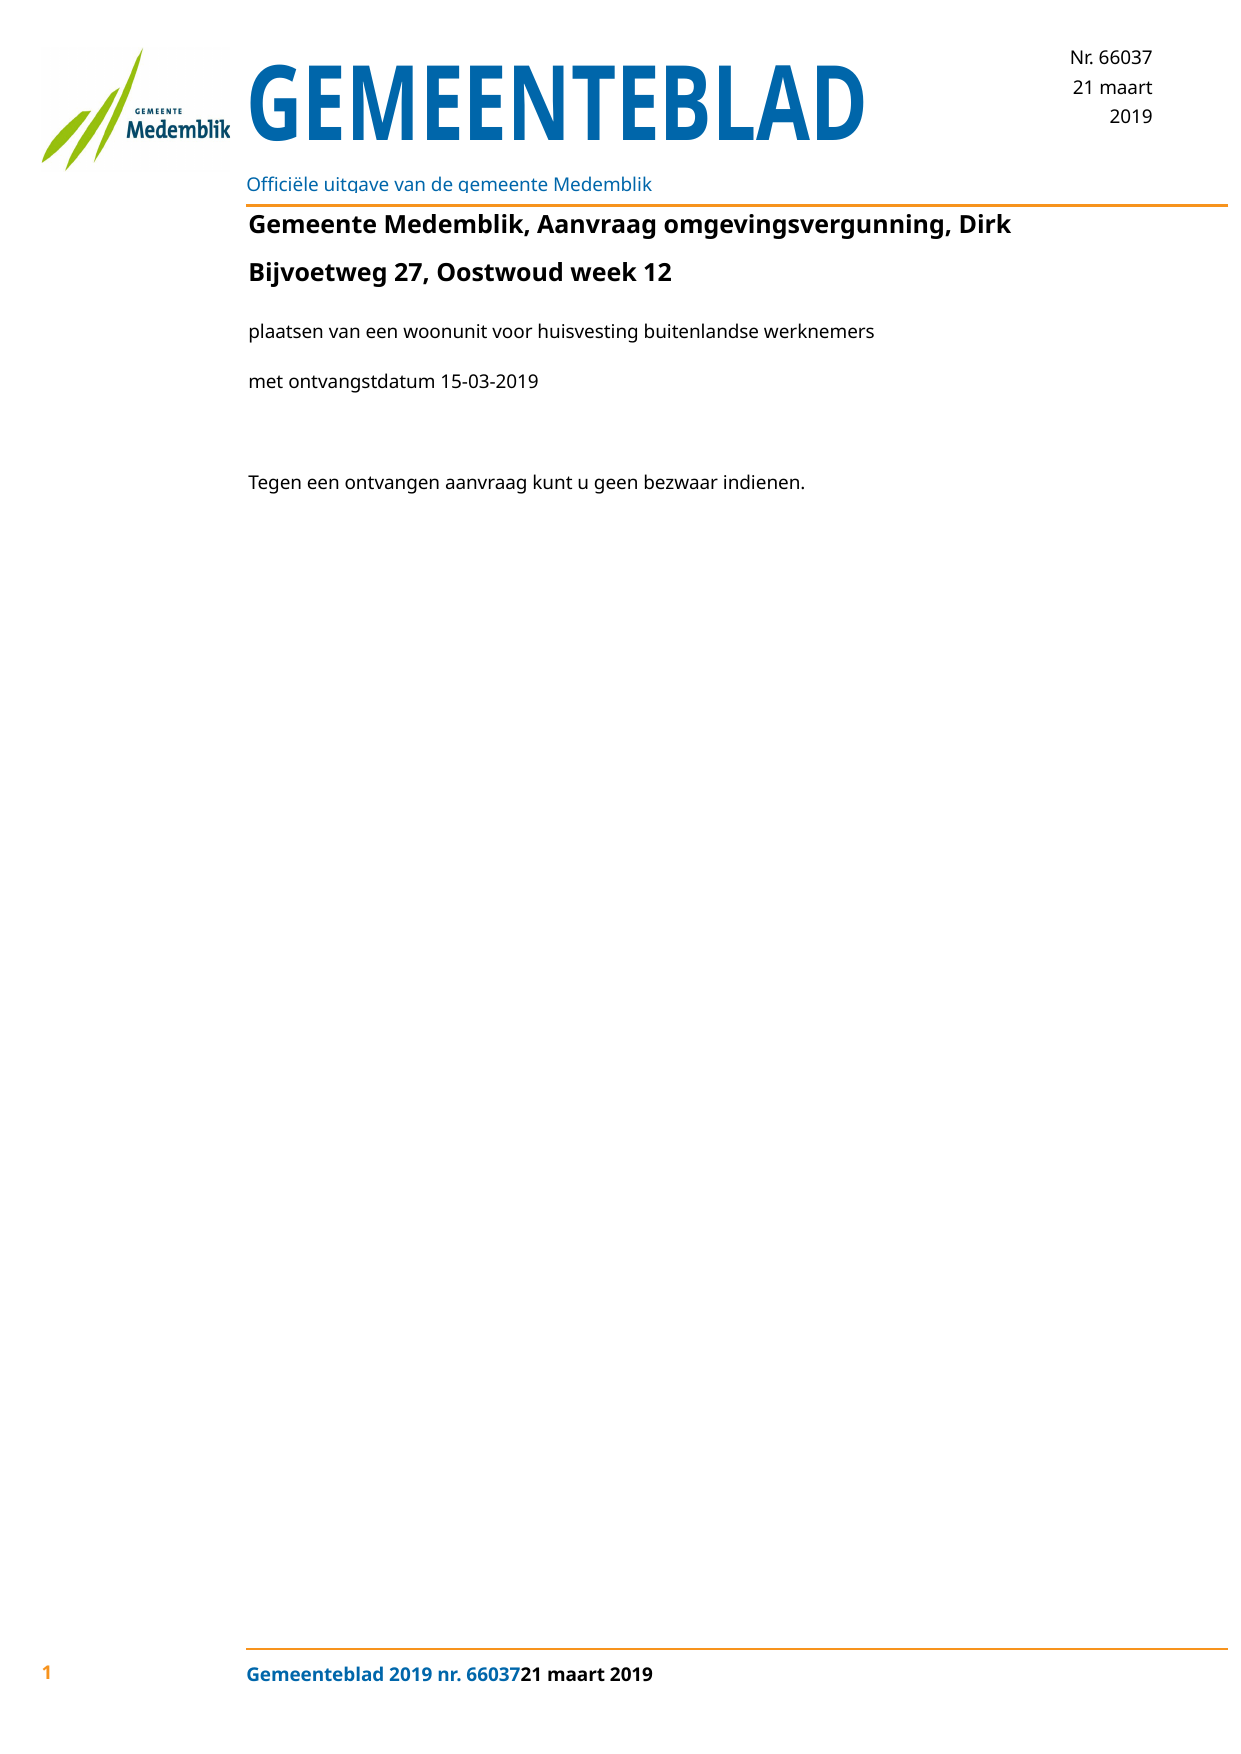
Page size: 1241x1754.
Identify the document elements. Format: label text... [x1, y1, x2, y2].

text met ontvangstdatum 15-03-2019 [248, 368, 1152, 394]
picture [41, 47, 231, 172]
text Tegen een ontvangen aanvraag kunt u geen bezwaar indienen. [248, 469, 1152, 495]
text plaatsen van een woonunit voor huisvesting buitenlandse werknemers [248, 318, 1152, 344]
text Gemeente Medemblik, Aanvraag omgevingsvergunning, Dirk Bijvoetweg 27, Oostwoud week 12 [248, 207, 1152, 288]
